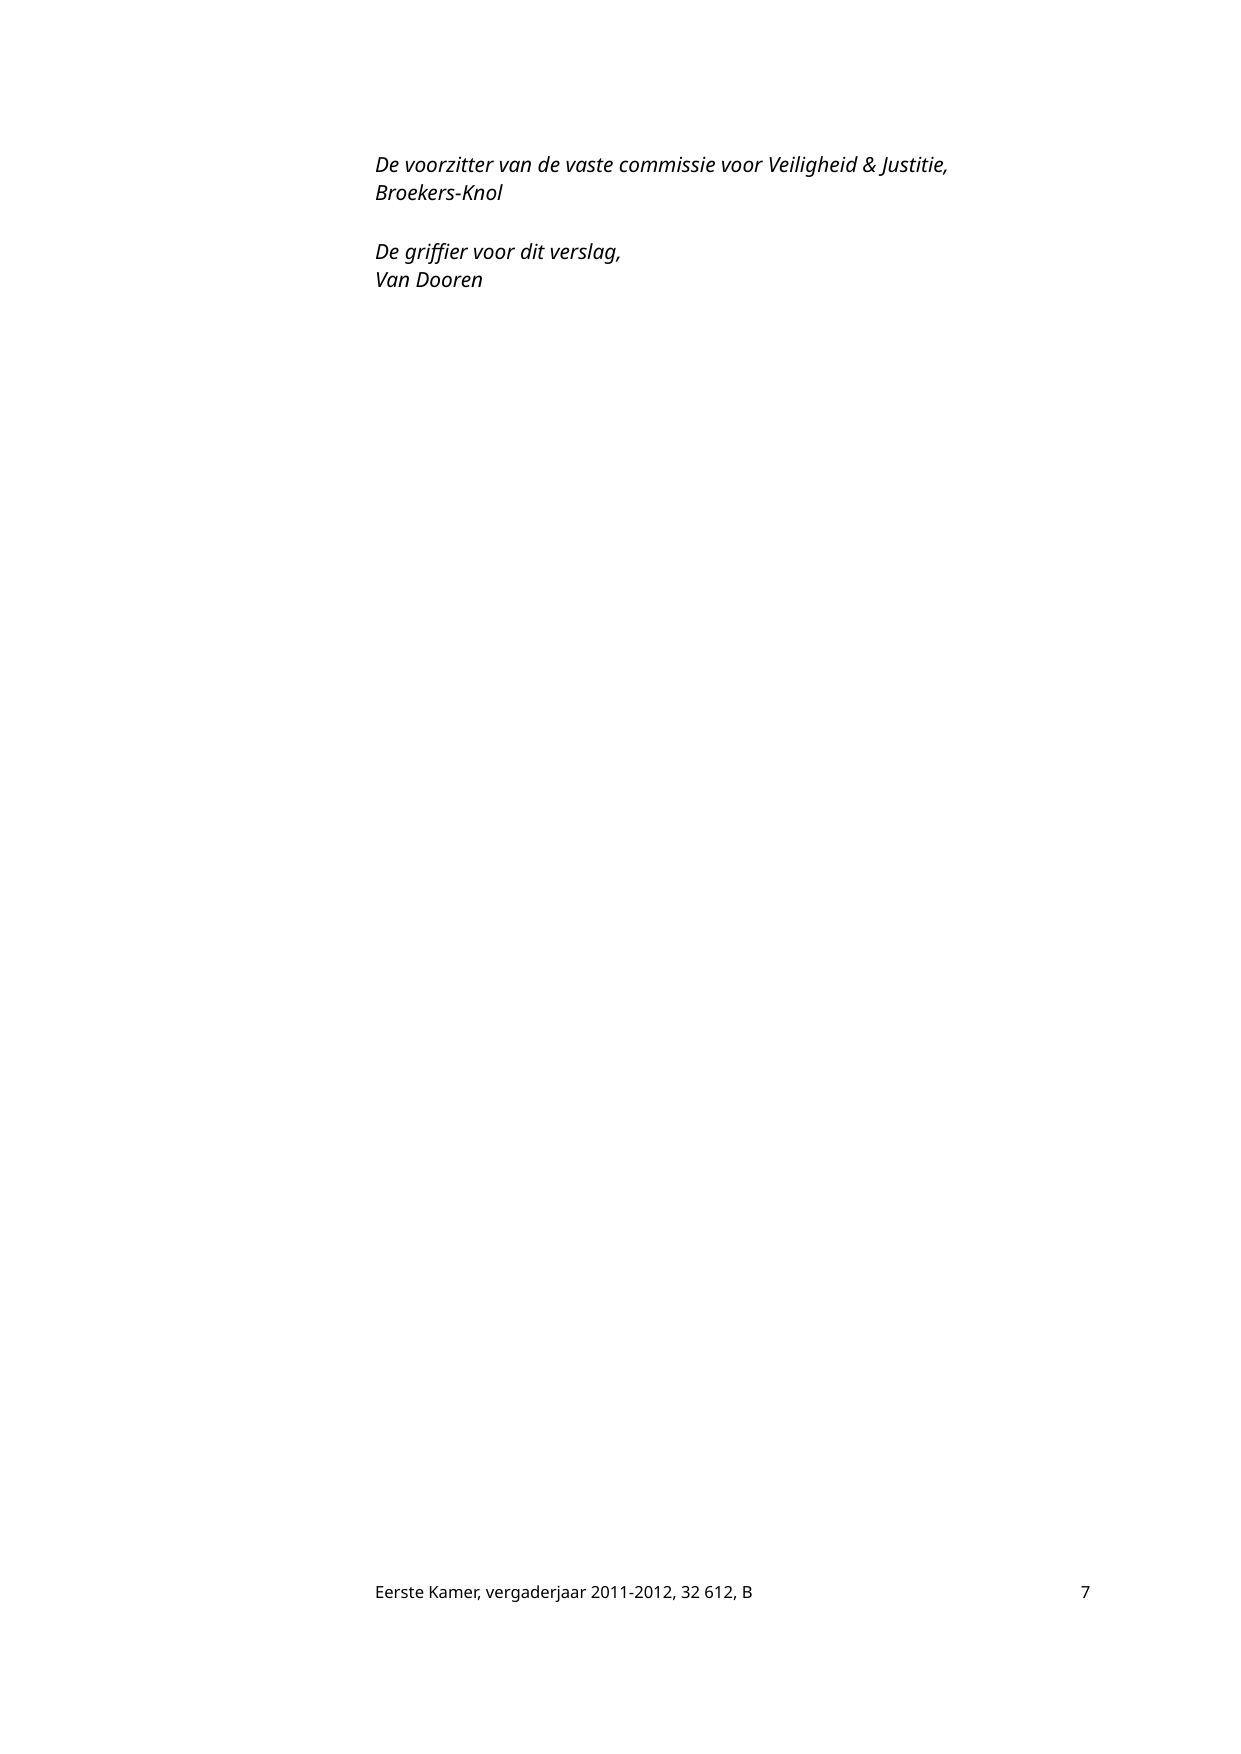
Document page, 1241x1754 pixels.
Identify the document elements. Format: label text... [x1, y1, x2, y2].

text Broekers-Knol [375, 178, 1090, 207]
text De voorzitter van de vaste commissie voor Veiligheid & Justitie, [375, 150, 1090, 178]
text De griffier voor dit verslag, [375, 237, 1090, 265]
text Van Dooren [375, 265, 1090, 294]
